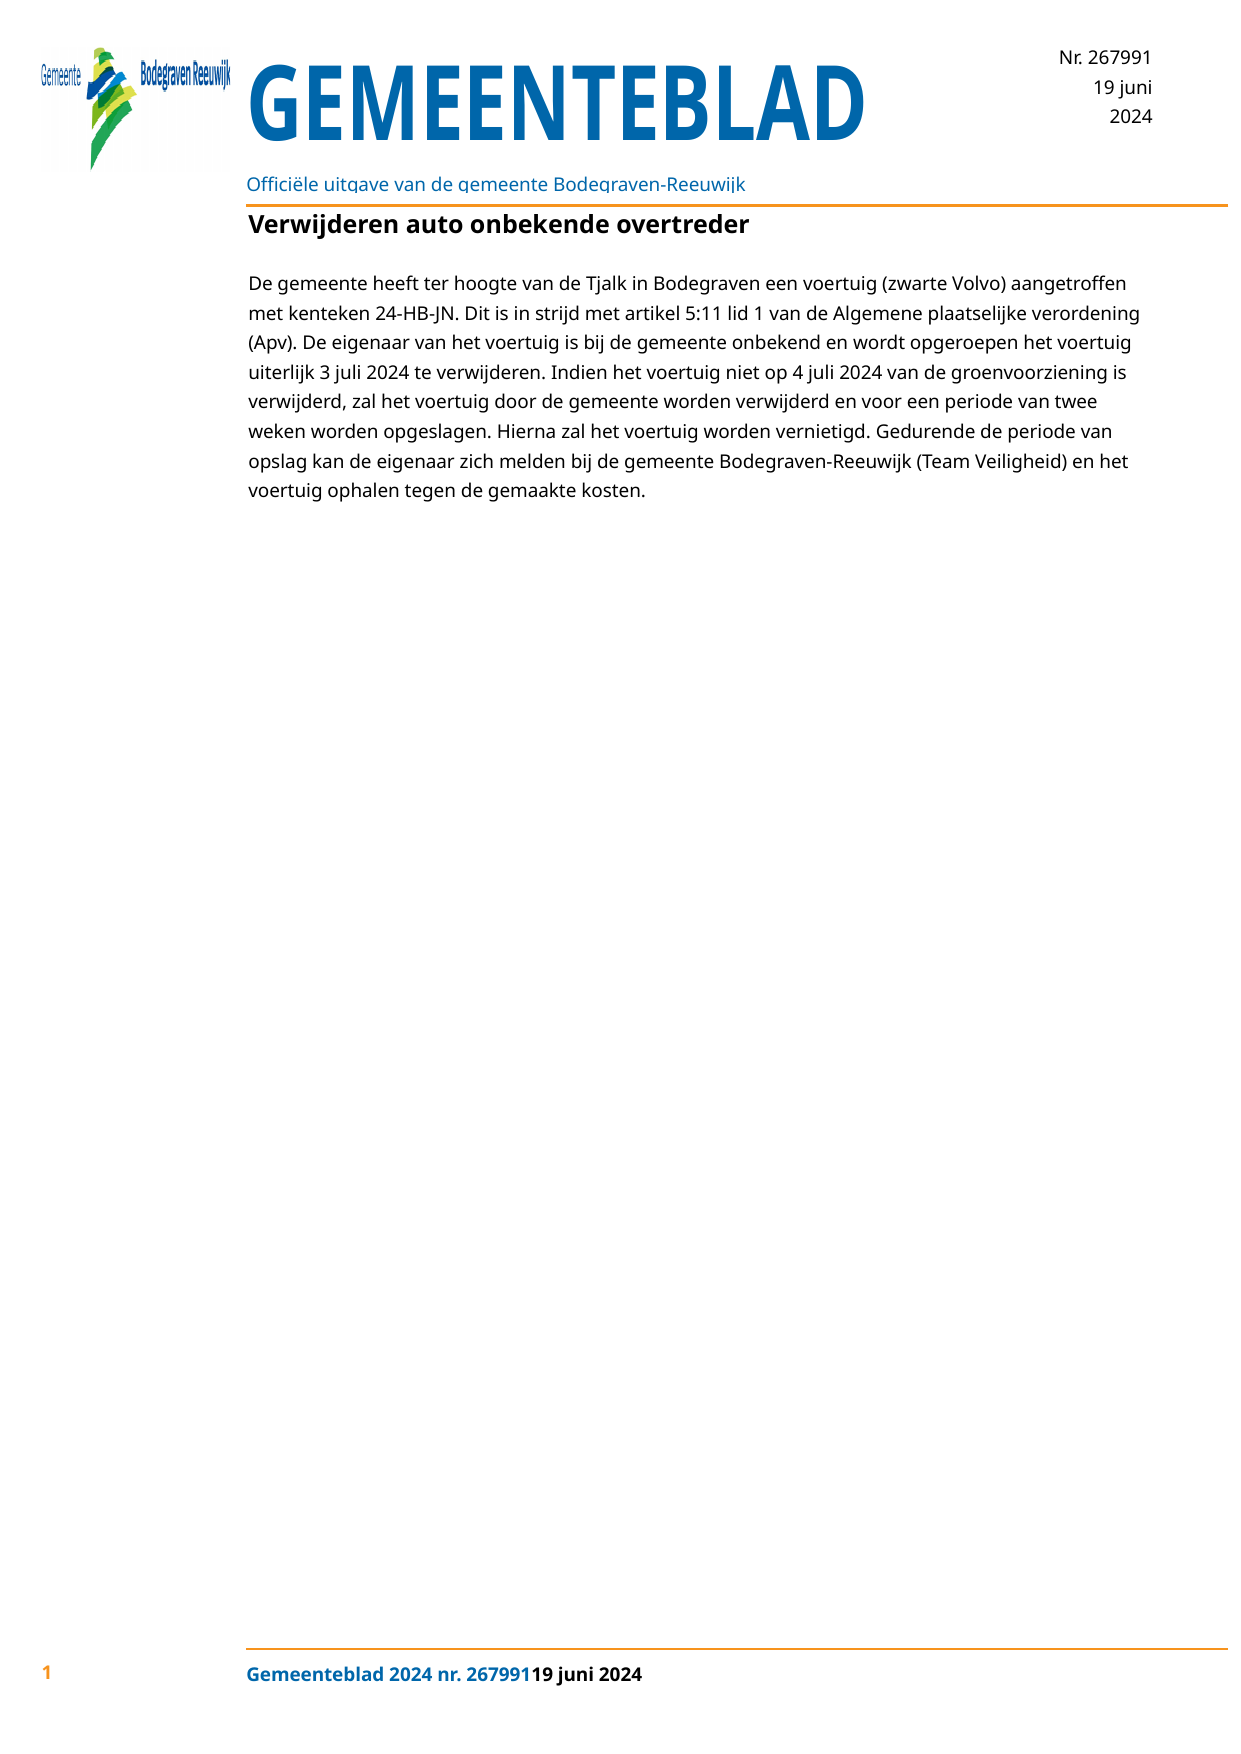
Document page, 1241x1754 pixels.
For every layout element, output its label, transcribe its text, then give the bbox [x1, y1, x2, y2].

text Verwijderen auto onbekende overtreder [248, 207, 1152, 241]
picture [41, 47, 231, 172]
text De gemeente heeft ter hoogte van de Tjalk in Bodegraven een voertuig (zwarte Volvo) aangetroffen met kenteken 24-HB-JN. Dit is in strijd met artikel 5:11 lid 1 van de Algemene plaatselijke verordening (Apv). De eigenaar van het voertuig is bij de gemeente onbekend en wordt opgeroepen het voertuig uiterlijk 3 juli 2024 te verwijderen. Indien het voertuig niet op 4 juli 2024 van de groenvoorziening is verwijderd, zal het voertuig door de gemeente worden verwijderd en voor een periode van twee weken worden opgeslagen. Hierna zal het voertuig worden vernietigd. Gedurende de periode van opslag kan de eigenaar zich melden bij de gemeente Bodegraven-Reeuwijk (Team Veiligheid) en het voertuig ophalen tegen de gemaakte kosten. [248, 270, 1152, 503]
